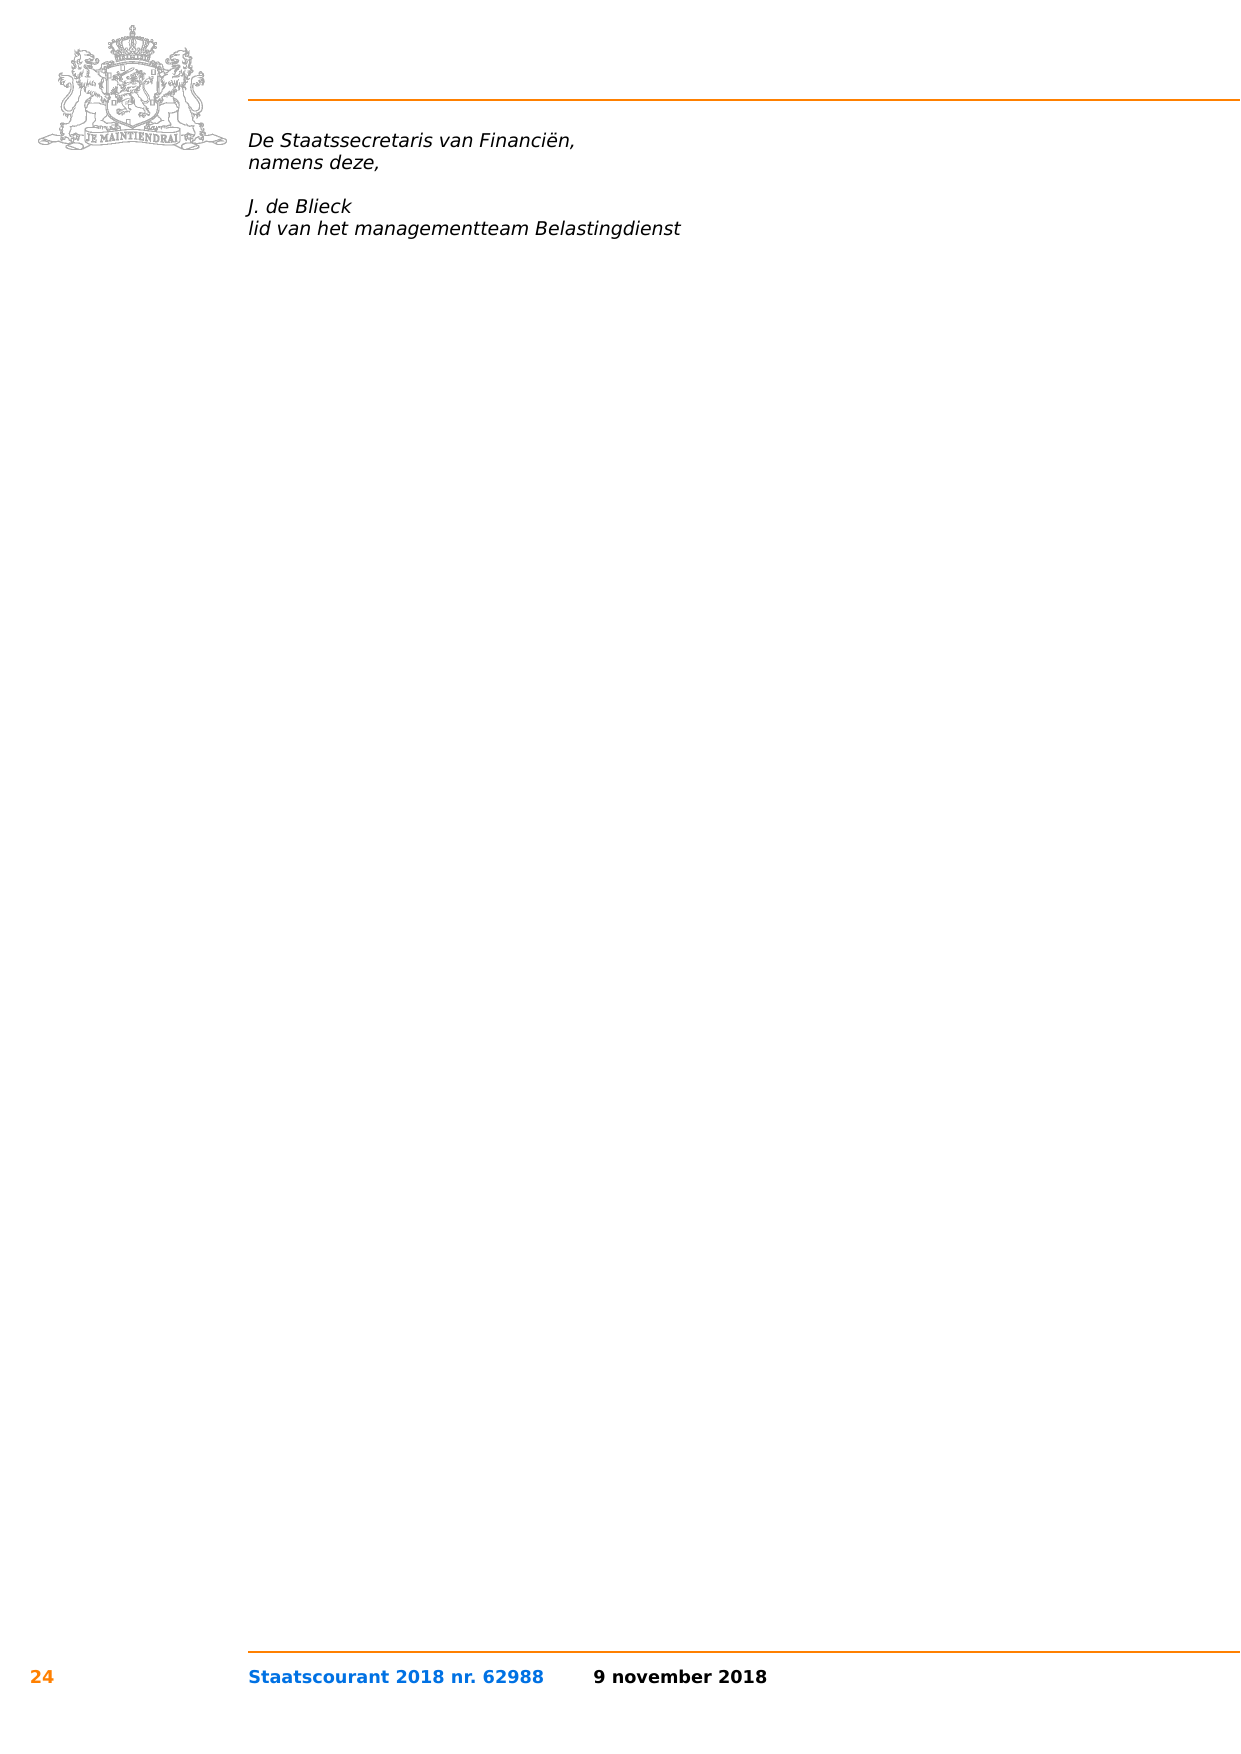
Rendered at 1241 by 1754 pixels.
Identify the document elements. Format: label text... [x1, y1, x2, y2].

picture [38, 25, 227, 150]
text De Staatssecretaris van Financiën, namens deze, J. de Blieck lid van het managementteam Belastingdienst [248, 130, 1163, 240]
